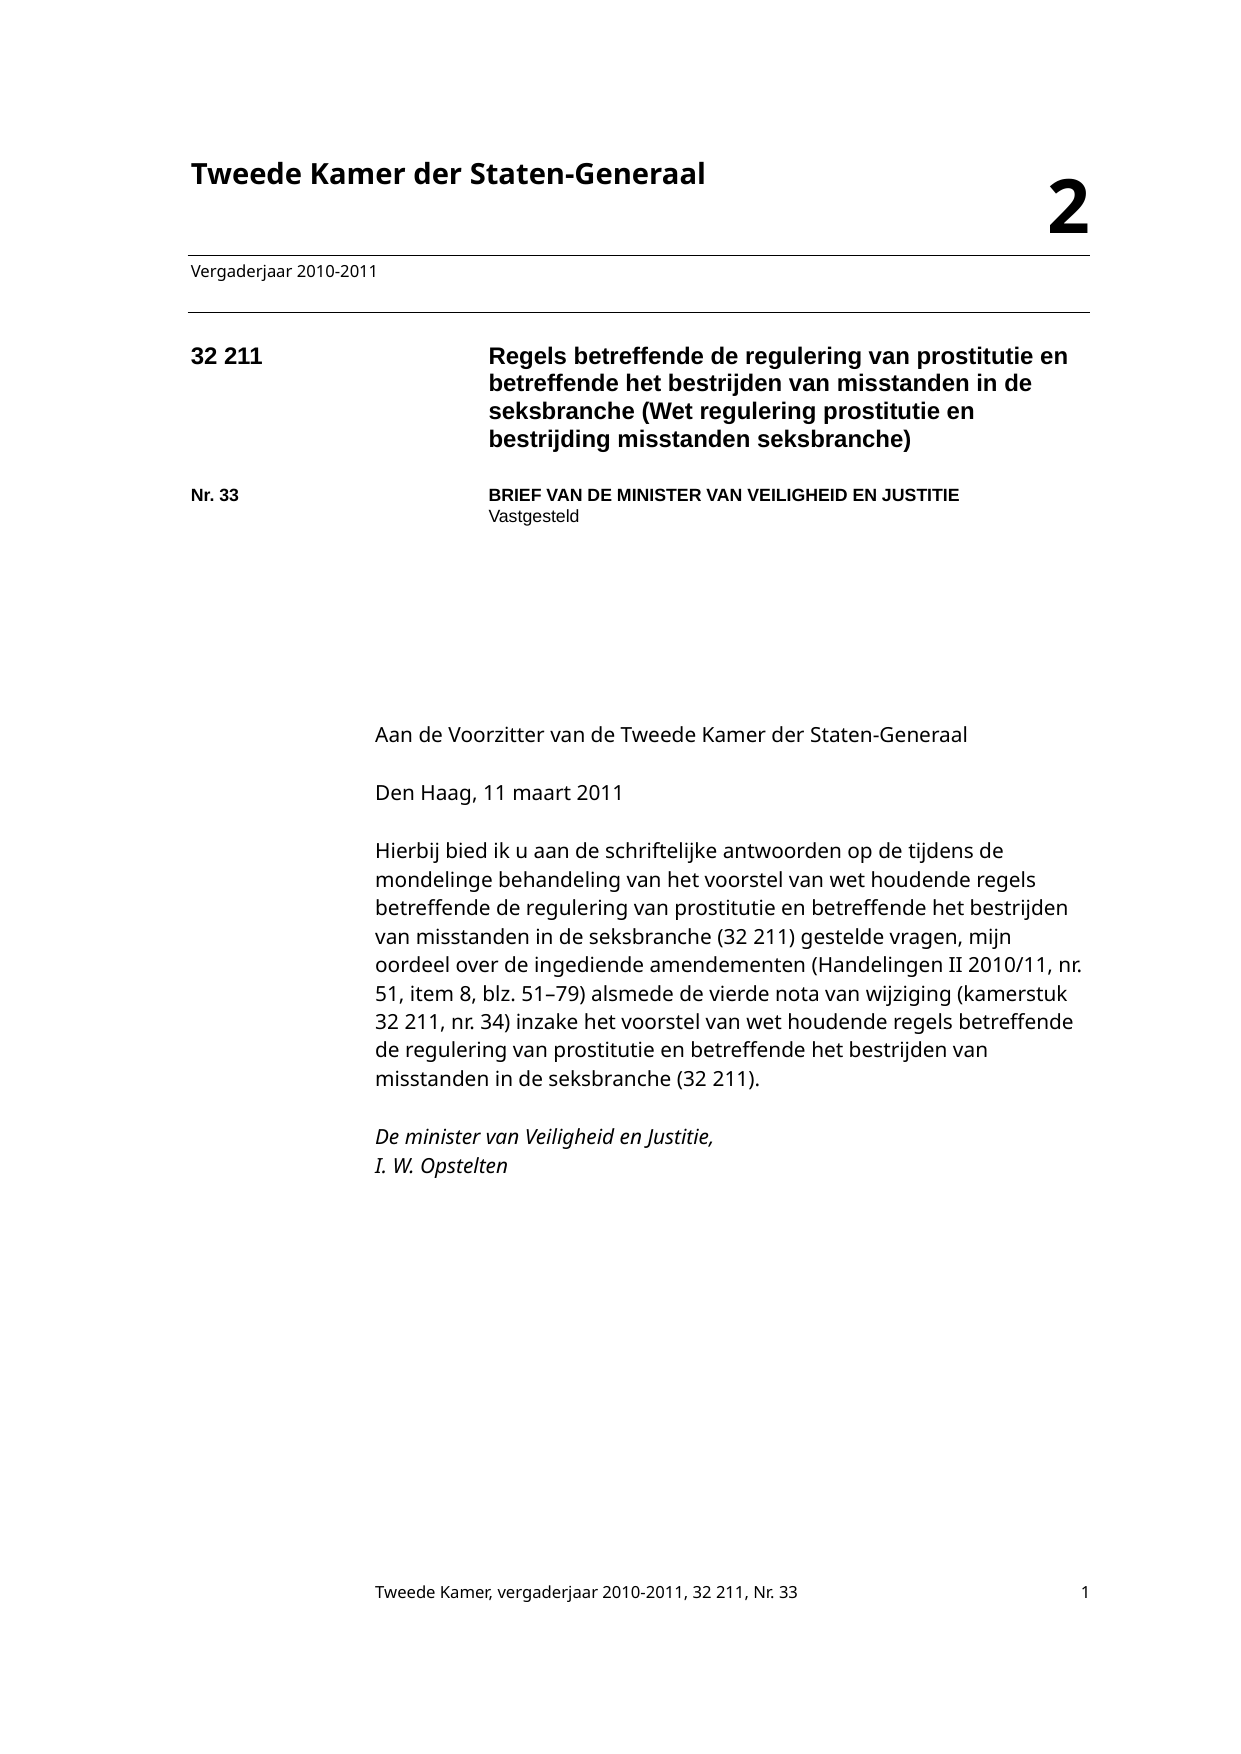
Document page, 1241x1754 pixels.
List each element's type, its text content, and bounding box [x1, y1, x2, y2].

table_cell BRIEF VAN DE MINISTER VAN VEILIGHEID EN JUSTITIE Vastgesteld [485, 482, 1090, 601]
table_cell Nr. 33 [188, 482, 485, 601]
table_header 2 [910, 150, 1090, 255]
text Aan de Voorzitter van de Tweede Kamer der Staten-Generaal [375, 720, 1090, 748]
table_cell Regels betreffende de regulering van prostitutie en betreffende het bestrijden van misstanden in de seksbranche (Wet regulering prostitutie en bestrijding misstanden seksbranche) [485, 339, 1090, 482]
table_cell [188, 313, 485, 339]
table_cell 32 211 [188, 339, 485, 482]
text Den Haag, 11 maart 2011 [375, 778, 1090, 807]
text De minister van Veiligheid en Justitie, [375, 1122, 1090, 1151]
table_cell [485, 313, 1090, 339]
table_cell Vergaderjaar 2010-2011 [188, 256, 485, 312]
table_header Tweede Kamer der Staten-Generaal [188, 150, 909, 255]
text Hierbij bied ik u aan de schriftelijke antwoorden op de tijdens de mondelinge behandeling van het voorstel van wet houdende regels betreffende de regulering van prostitutie en betreffende het bestrijden van misstanden in de seksbranche (32 211) gestelde vragen, mijn oordeel over de ingediende amendementen (Handelingen II 2010/11, nr. 51, item 8, blz. 51–79) alsmede de vierde nota van wijziging (kamerstuk 32 211, nr. 34) inzake het voorstel van wet houdende regels betreffende de regulering van prostitutie en betreffende het bestrijden van misstanden in de seksbranche (32 211). [375, 837, 1090, 1092]
table_cell [485, 256, 1090, 312]
text I. W. Opstelten [375, 1151, 1090, 1179]
